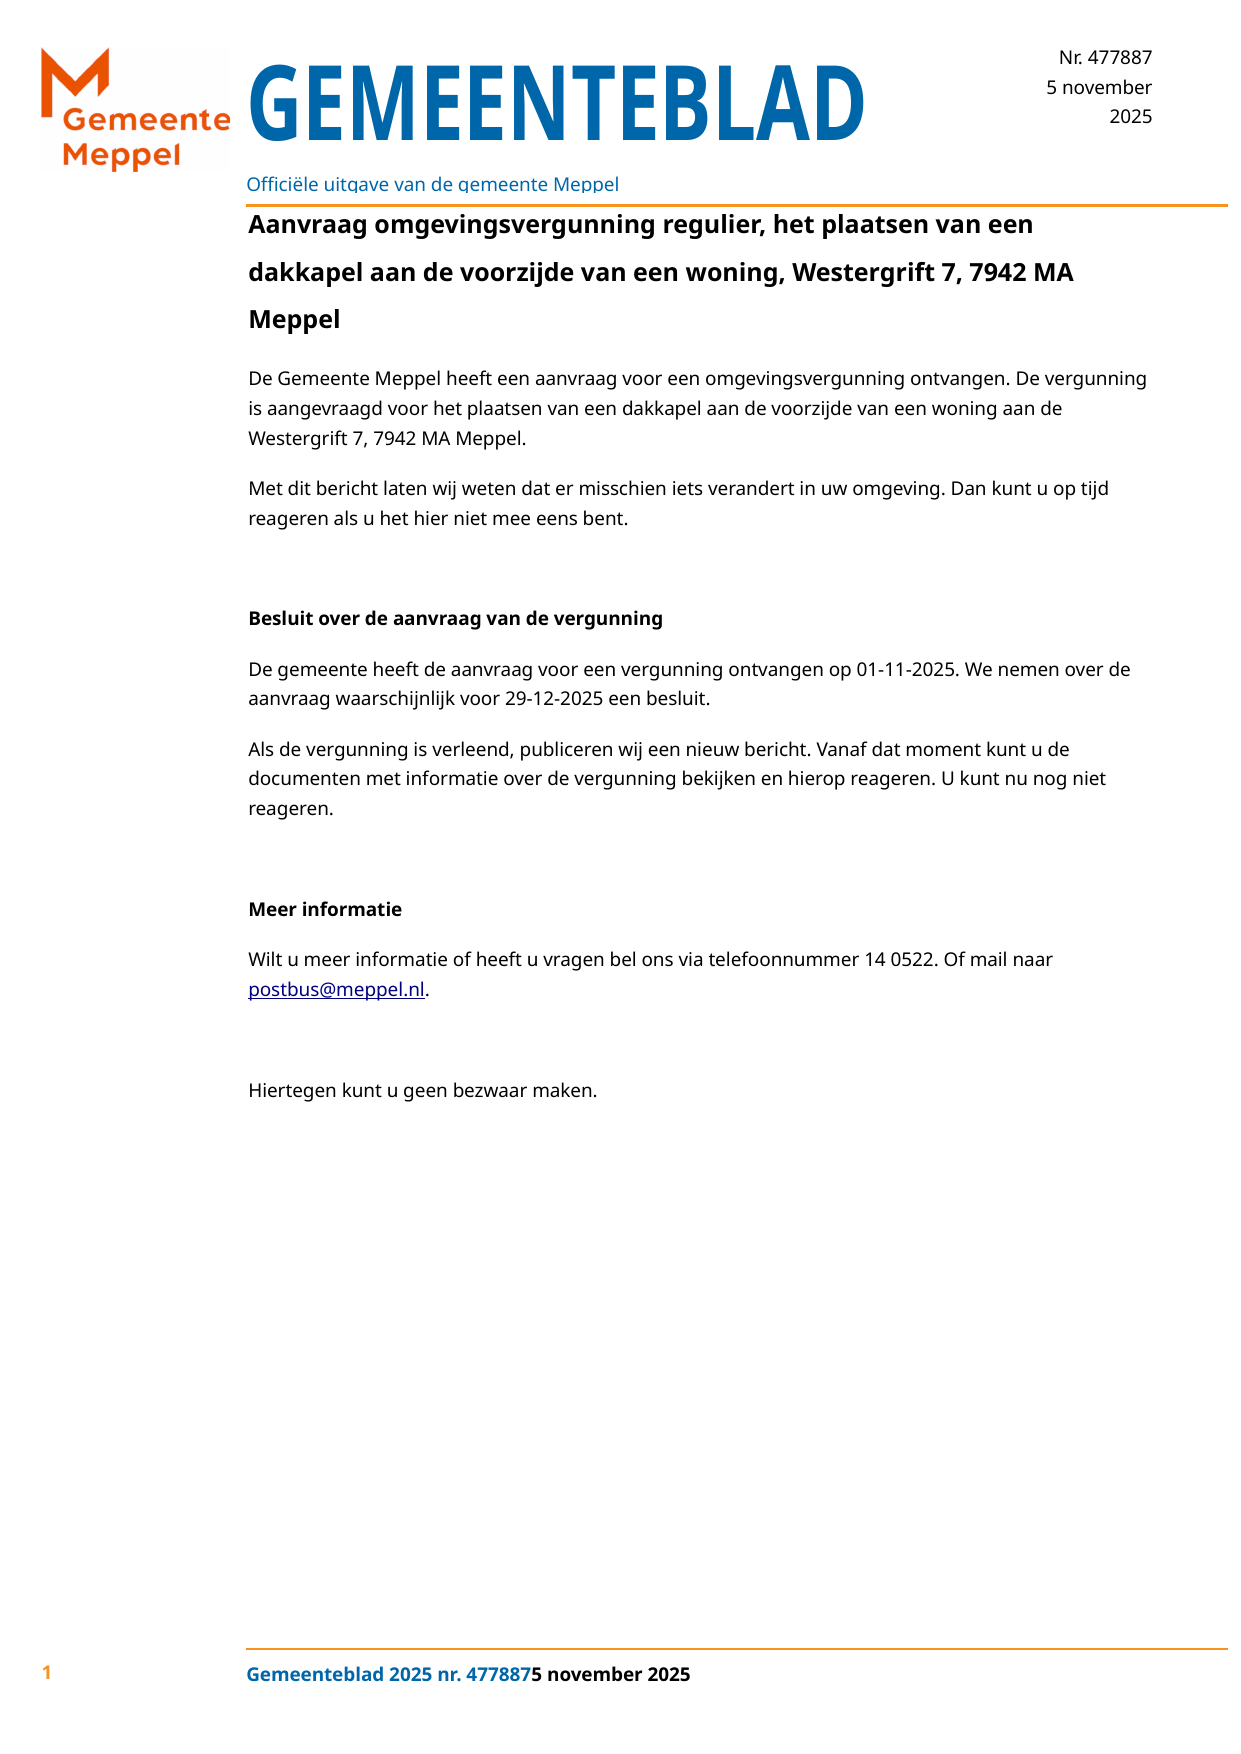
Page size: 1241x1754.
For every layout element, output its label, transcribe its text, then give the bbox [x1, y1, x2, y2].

text Als de vergunning is verleend, publiceren wij een nieuw bericht. Vanaf dat moment kunt u de documenten met informatie over de vergunning bekijken en hierop reageren. U kunt nu nog niet reageren. [248, 736, 1152, 821]
text Meer informatie [248, 896, 1152, 922]
picture [41, 47, 231, 172]
text Met dit bericht laten wij weten dat er misschien iets verandert in uw omgeving. Dan kunt u op tijd reageren als u het hier niet mee eens bent. [248, 475, 1152, 530]
text Aanvraag omgevingsvergunning regulier, het plaatsen van een dakkapel aan de voorzijde van een woning, Westergrift 7, 7942 MA Meppel [248, 207, 1152, 336]
text Besluit over de aanvraag van de vergunning [248, 606, 1152, 631]
text De Gemeente Meppel heeft een aanvraag voor een omgevingsvergunning ontvangen. De vergunning is aangevraagd voor het plaatsen van een dakkapel aan de voorzijde van een woning aan de Westergrift 7, 7942 MA Meppel. [248, 366, 1152, 450]
text De gemeente heeft de aanvraag voor een vergunning ontvangen op 01-11-2025. We nemen over de aanvraag waarschijnlijk voor 29-12-2025 een besluit. [248, 656, 1152, 711]
text Wilt u meer informatie of heeft u vragen bel ons via telefoonnummer 14 0522. Of mail naar postbus@meppel.nl. [248, 946, 1152, 1002]
text Hiertegen kunt u geen bezwaar maken. [248, 1077, 1152, 1102]
